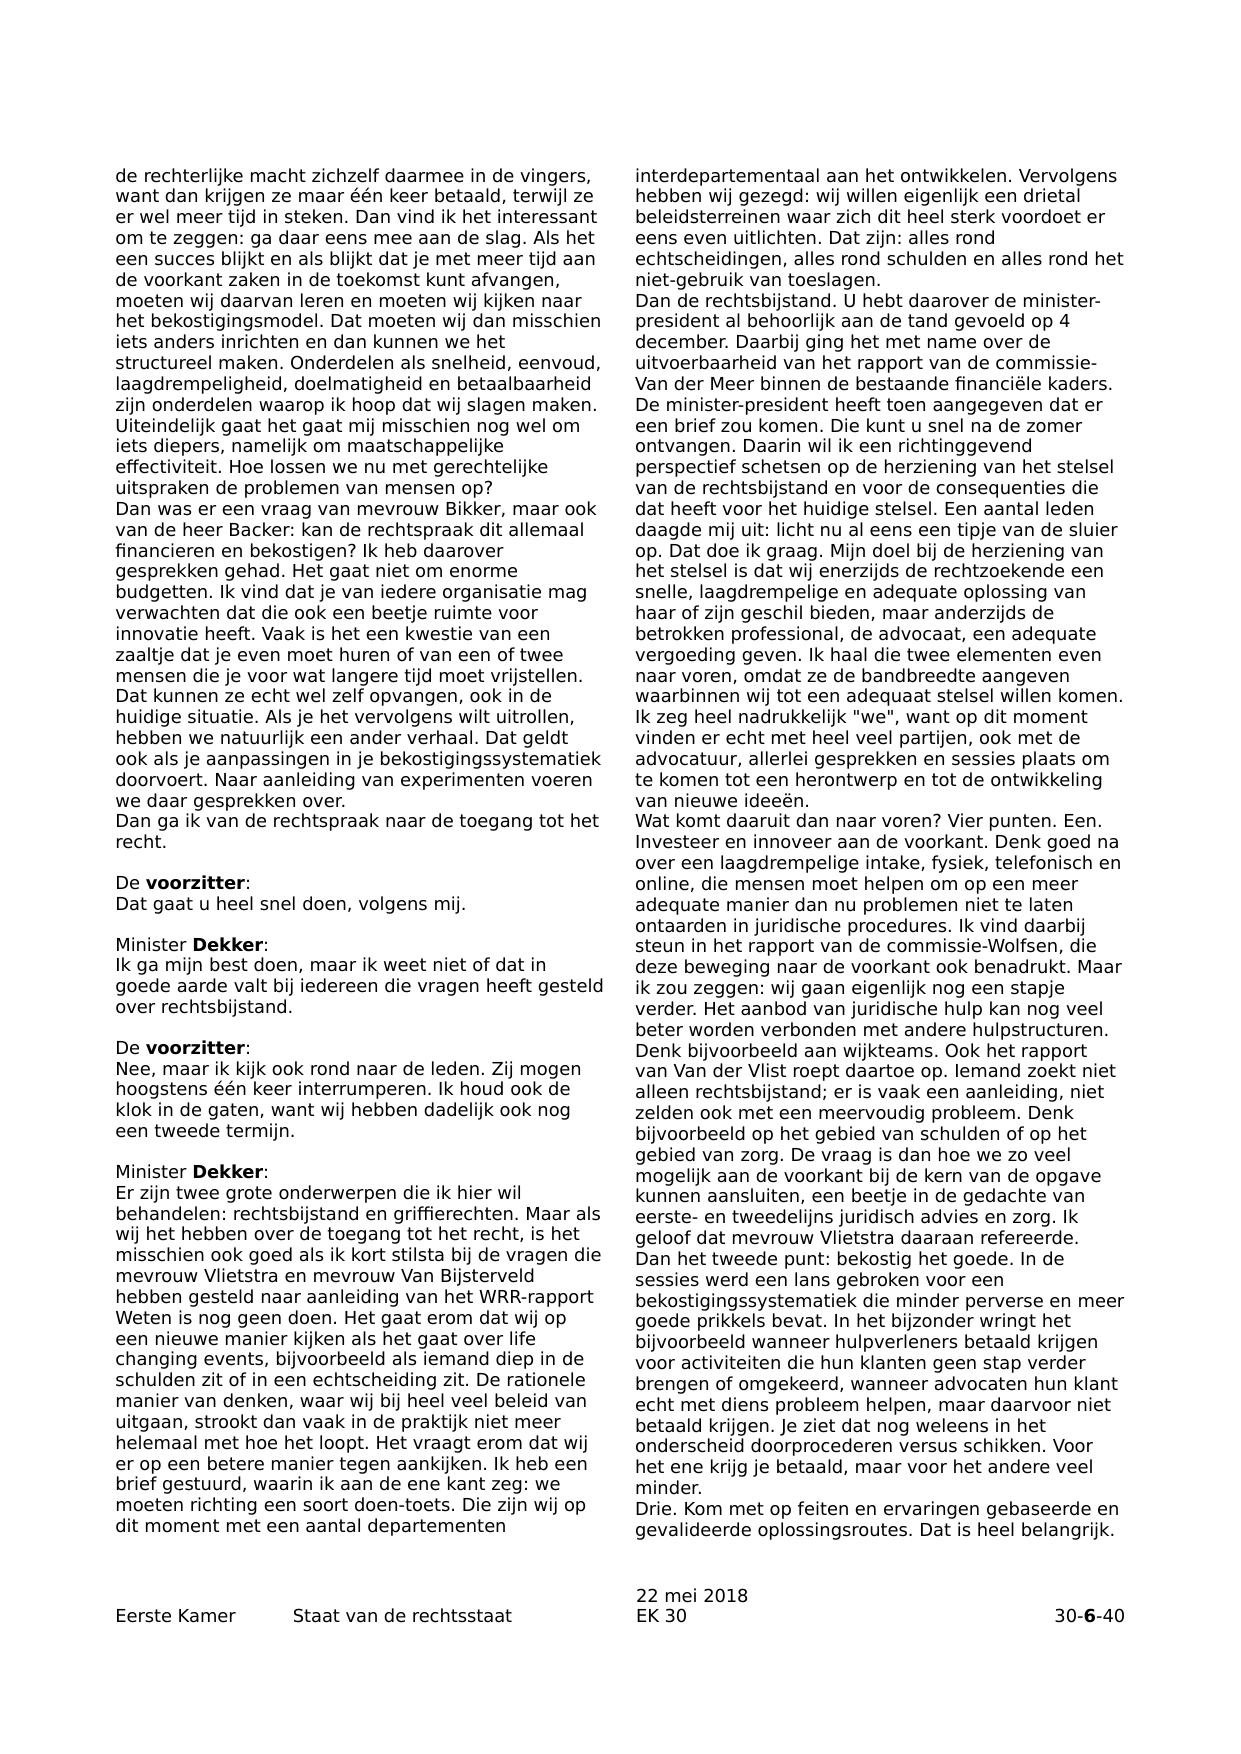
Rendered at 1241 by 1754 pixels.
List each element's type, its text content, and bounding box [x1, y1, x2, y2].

text Dan ga ik van de rechtspraak naar de toegang tot het recht. [115, 811, 605, 853]
text Dat gaat u heel snel doen, volgens mij. [115, 893, 605, 914]
text Nee, maar ik kijk ook rond naar de leden. Zij mogen hoogstens één keer interrumperen. Ik houd ook de klok in de gaten, want wij hebben dadelijk ook nog een tweede termijn. [115, 1058, 605, 1142]
text Ik ga mijn best doen, maar ik weet niet of dat in goede aarde valt bij iedereen die vragen heeft gesteld over rechtsbijstand. [115, 955, 605, 1018]
text de rechterlijke macht zichzelf daarmee in de vingers, want dan krijgen ze maar één keer betaald, terwijl ze er wel meer tijd in steken. Dan vind ik het interessant om te zeggen: ga daar eens mee aan de slag. Als het een succes blijkt en als blijkt dat je met meer tijd aan de voorkant zaken in de toekomst kunt afvangen, moeten wij daarvan leren en moeten wij kijken naar het bekostigingsmodel. Dat moeten wij dan misschien iets anders inrichten en dan kunnen we het structureel maken. Onderdelen als snelheid, eenvoud, laagdrempeligheid, doelmatigheid en betaalbaarheid zijn onderdelen waarop ik hoop dat wij slagen maken. Uiteindelijk gaat het gaat mij misschien nog wel om iets diepers, namelijk om maatschappelijke effectiviteit. Hoe lossen we nu met gerechtelijke uitspraken de problemen van mensen op? [115, 165, 605, 499]
text interdepartementaal aan het ontwikkelen. Vervolgens hebben wij gezegd: wij willen eigenlijk een drietal beleidsterreinen waar zich dit heel sterk voordoet er eens even uitlichten. Dat zijn: alles rond echtscheidingen, alles rond schulden en alles rond het niet-gebruik van toeslagen. [635, 165, 1125, 290]
text Wat komt daaruit dan naar voren? Vier punten. Een. Investeer en innoveer aan de voorkant. Denk goed na over een laagdrempelige intake, fysiek, telefonisch en online, die mensen moet helpen om op een meer adequate manier dan nu problemen niet te laten ontaarden in juridische procedures. Ik vind daarbij steun in het rapport van de commissie-Wolfsen, die deze beweging naar de voorkant ook benadrukt. Maar ik zou zeggen: wij gaan eigenlijk nog een stapje verder. Het aanbod van juridische hulp kan nog veel beter worden verbonden met andere hulpstructuren. Denk bijvoorbeeld aan wijkteams. Ook het rapport van Van der Vlist roept daartoe op. Iemand zoekt niet alleen rechtsbijstand; er is vaak een aanleiding, niet zelden ook met een meervoudig probleem. Denk bijvoorbeeld op het gebied van schulden of op het gebied van zorg. De vraag is dan hoe we zo veel mogelijk aan de voorkant bij de kern van de opgave kunnen aansluiten, een beetje in de gedachte van eerste- en tweedelijns juridisch advies en zorg. Ik geloof dat mevrouw Vlietstra daaraan refereerde. [635, 811, 1125, 1249]
text Er zijn twee grote onderwerpen die ik hier wil behandelen: rechtsbijstand en griffierechten. Maar als wij het hebben over de toegang tot het recht, is het misschien ook goed als ik kort stilsta bij de vragen die mevrouw Vlietstra en mevrouw Van Bijsterveld hebben gesteld naar aanleiding van het WRR-rapport Weten is nog geen doen. Het gaat erom dat wij op een nieuwe manier kijken als het gaat over life changing events, bijvoorbeeld als iemand diep in de schulden zit of in een echtscheiding zit. De rationele manier van denken, waar wij bij heel veel beleid van uitgaan, strookt dan vaak in de praktijk niet meer helemaal met hoe het loopt. Het vraagt erom dat wij er op een betere manier tegen aankijken. Ik heb een brief gestuurd, waarin ik aan de ene kant zeg: we moeten richting een soort doen-toets. Die zijn wij op dit moment met een aantal departementen [115, 1182, 605, 1537]
text Dan de rechtsbijstand. U hebt daarover de minister-president al behoorlijk aan de tand gevoeld op 4 december. Daarbij ging het met name over de uitvoerbaarheid van het rapport van de commissie-Van der Meer binnen de bestaande financiële kaders. De minister-president heeft toen aangegeven dat er een brief zou komen. Die kunt u snel na de zomer ontvangen. Daarin wil ik een richtinggevend perspectief schetsen op de herziening van het stelsel van de rechtsbijstand en voor de consequenties die dat heeft voor het huidige stelsel. Een aantal leden daagde mij uit: licht nu al eens een tipje van de sluier op. Dat doe ik graag. Mijn doel bij de herziening van het stelsel is dat wij enerzijds de rechtzoekende een snelle, laagdrempelige en adequate oplossing van haar of zijn geschil bieden, maar anderzijds de betrokken professional, de advocaat, een adequate vergoeding geven. Ik haal die twee elementen even naar voren, omdat ze de bandbreedte aangeven waarbinnen wij tot een adequaat stelsel willen komen. Ik zeg heel nadrukkelijk "we", want op dit moment vinden er echt met heel veel partijen, ook met de advocatuur, allerlei gesprekken en sessies plaats om te komen tot een herontwerp en tot de ontwikkeling van nieuwe ideeën. [635, 290, 1125, 811]
text De voorzitter: [115, 1038, 605, 1058]
text Dan het tweede punt: bekostig het goede. In de sessies werd een lans gebroken voor een bekostigingssystematiek die minder perverse en meer goede prikkels bevat. In het bijzonder wringt het bijvoorbeeld wanneer hulpverleners betaald krijgen voor activiteiten die hun klanten geen stap verder brengen of omgekeerd, wanneer advocaten hun klant echt met diens probleem helpen, maar daarvoor niet betaald krijgen. Je ziet dat nog weleens in het onderscheid doorprocederen versus schikken. Voor het ene krijg je betaald, maar voor het andere veel minder. [635, 1249, 1125, 1499]
text Minister Dekker: [115, 934, 605, 955]
text Minister Dekker: [115, 1162, 605, 1182]
text Dan was er een vraag van mevrouw Bikker, maar ook van de heer Backer: kan de rechtspraak dit allemaal financieren en bekostigen? Ik heb daarover gesprekken gehad. Het gaat niet om enorme budgetten. Ik vind dat je van iedere organisatie mag verwachten dat die ook een beetje ruimte voor innovatie heeft. Vaak is het een kwestie van een zaaltje dat je even moet huren of van een of twee mensen die je voor wat langere tijd moet vrijstellen. Dat kunnen ze echt wel zelf opvangen, ook in de huidige situatie. Als je het vervolgens wilt uitrollen, hebben we natuurlijk een ander verhaal. Dat geldt ook als je aanpassingen in je bekostigingssystematiek doorvoert. Naar aanleiding van experimenten voeren we daar gesprekken over. [115, 499, 605, 811]
text De voorzitter: [115, 873, 605, 893]
text Drie. Kom met op feiten en ervaringen gebaseerde en gevalideerde oplossingsroutes. Dat is heel belangrijk. [635, 1499, 1125, 1540]
